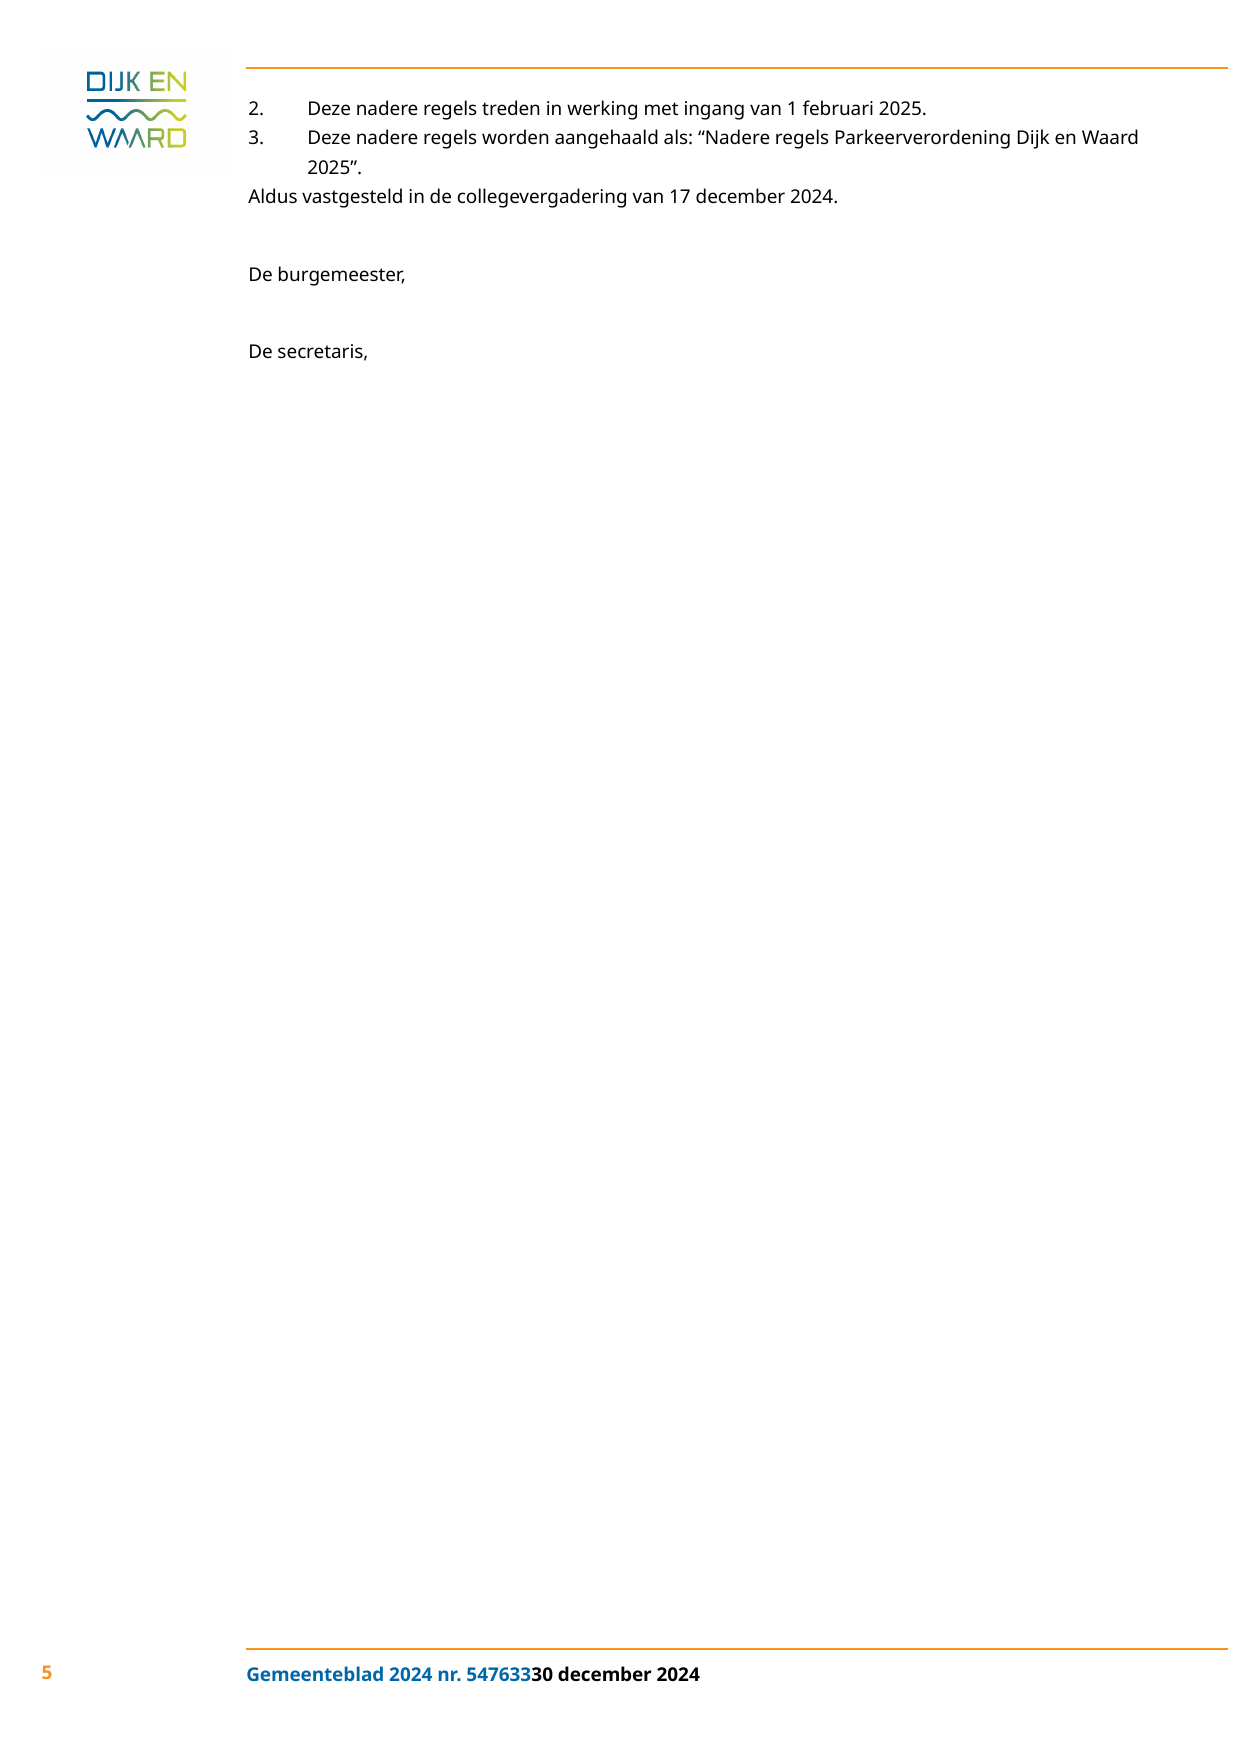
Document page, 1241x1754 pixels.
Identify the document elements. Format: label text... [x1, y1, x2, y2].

picture [41, 47, 231, 172]
text De burgemeester, [248, 261, 1152, 286]
list Deze nadere regels worden aangehaald als: “Nadere regels Parkeerverordening Dijk en Waard 2025”. [248, 124, 1152, 180]
text De secretaris, [248, 338, 1152, 364]
text Aldus vastgesteld in de collegevergadering van 17 december 2024. [248, 183, 1152, 209]
list Deze nadere regels treden in werking met ingang van 1 februari 2025. [248, 95, 1152, 121]
